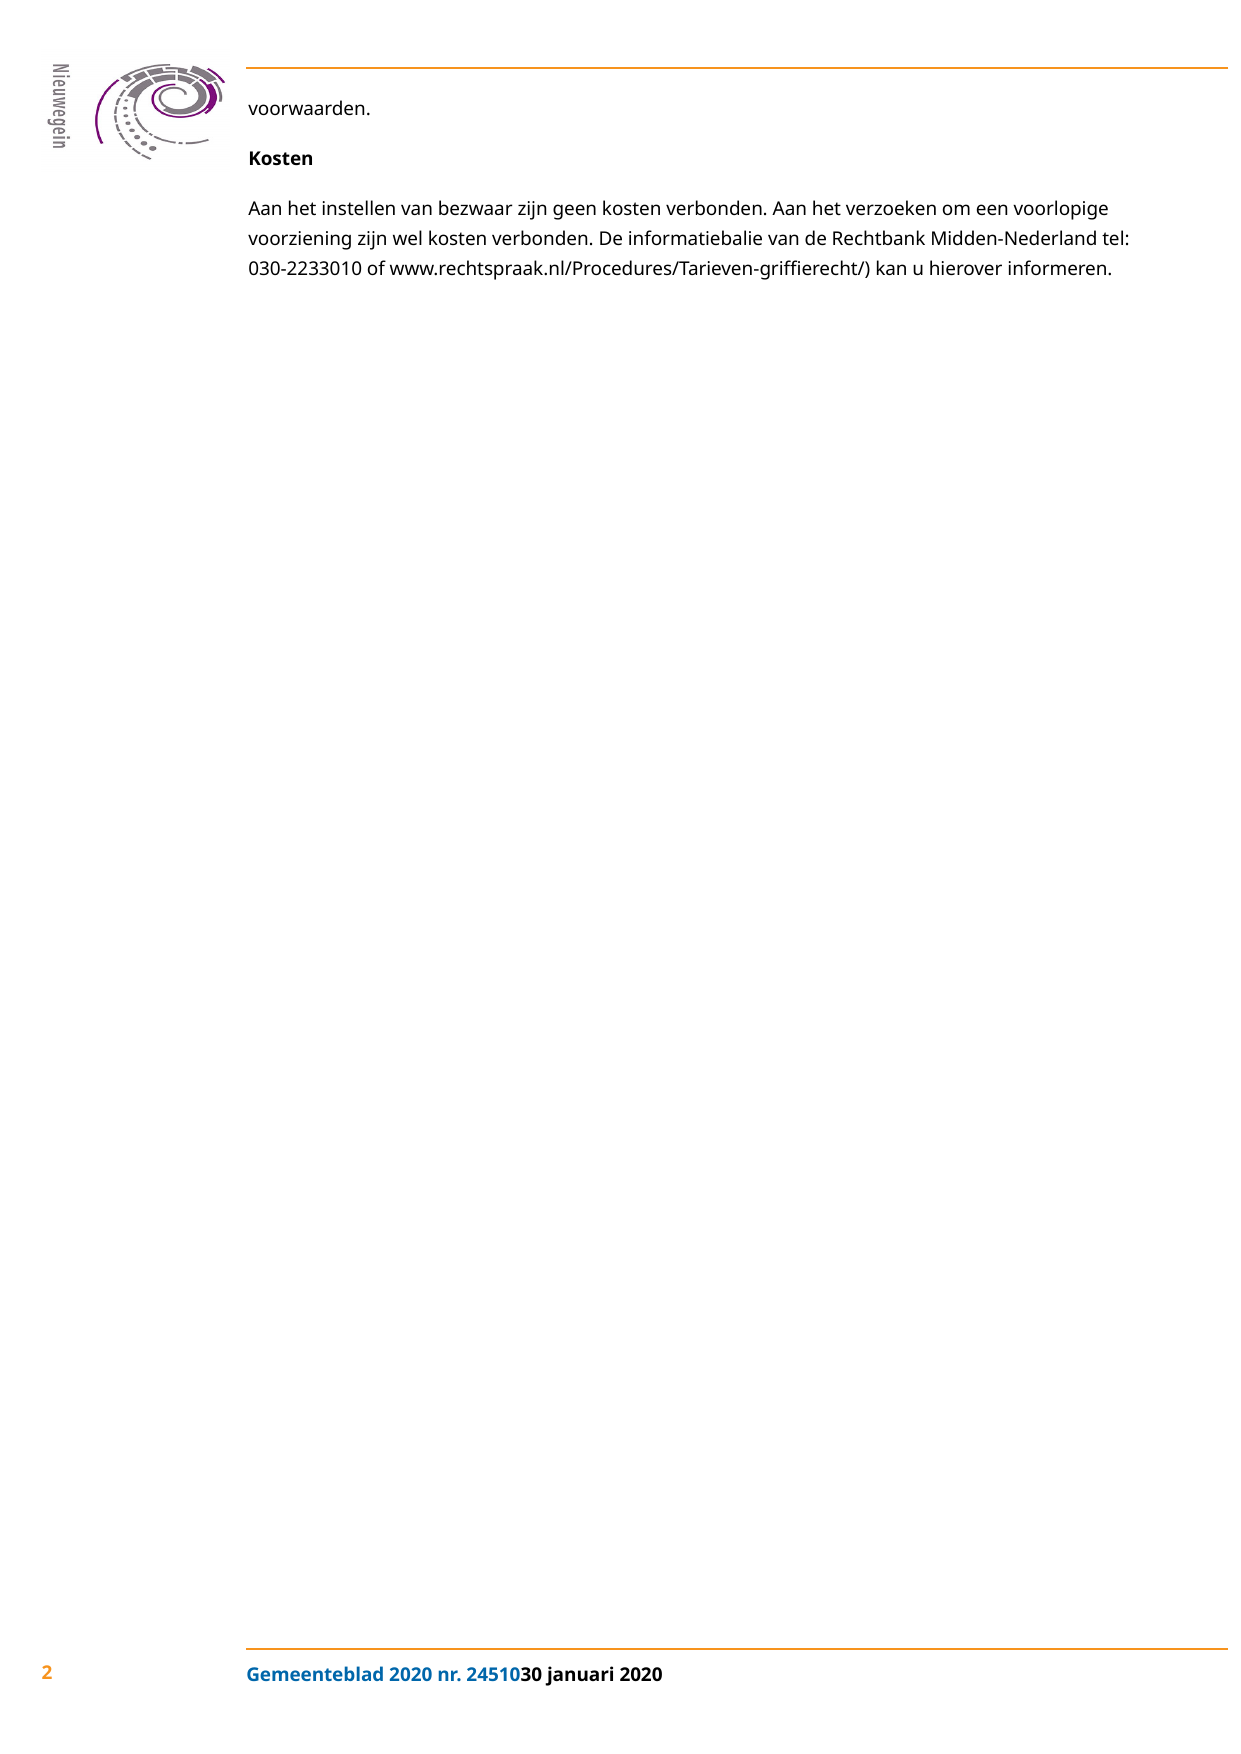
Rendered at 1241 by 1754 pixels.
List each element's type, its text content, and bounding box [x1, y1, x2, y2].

text voorwaarden. [248, 95, 1152, 121]
text Kosten [248, 145, 1152, 171]
text Aan het instellen van bezwaar zijn geen kosten verbonden. Aan het verzoeken om een voorlopige voorziening zijn wel kosten verbonden. De informatiebalie van de Rechtbank Midden-Nederland tel: 030-2233010 of www.rechtspraak.nl/Procedures/Tarieven-griffierecht/) kan u hierover informeren. [248, 196, 1152, 281]
picture [41, 47, 231, 172]
